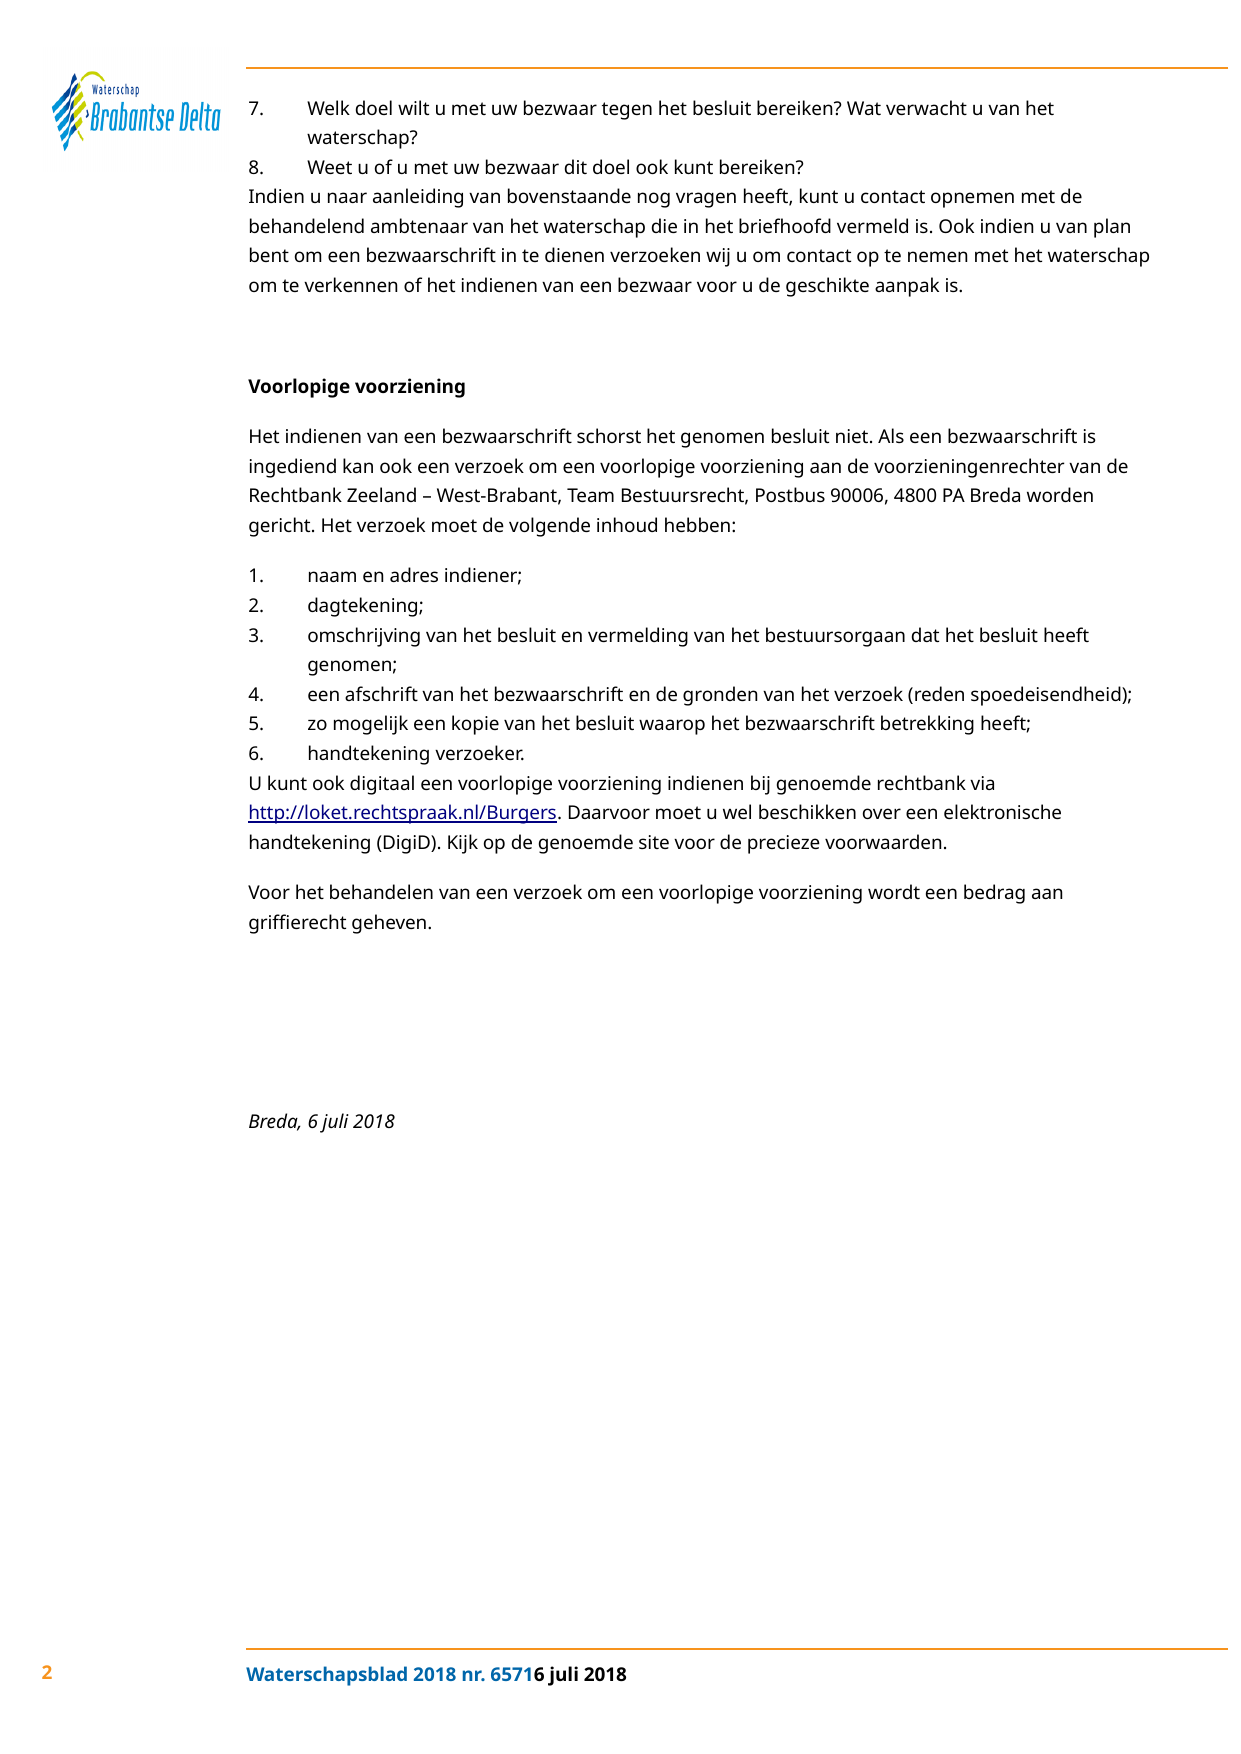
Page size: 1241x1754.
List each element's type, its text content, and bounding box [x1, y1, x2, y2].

list naam en adres indiener; [248, 563, 1152, 588]
text Breda, 6 juli 2018 [248, 1108, 1152, 1134]
list Weet u of u met uw bezwaar dit doel ook kunt bereiken? [248, 154, 1152, 180]
list omschrijving van het besluit en vermelding van het bestuursorgaan dat het besluit heeft genomen; [248, 622, 1152, 677]
text Voorlopige voorziening [248, 373, 1152, 399]
list handtekening verzoeker. [248, 740, 1152, 766]
text Voor het behandelen van een verzoek om een voorlopige voorziening wordt een bedrag aan griffierecht geheven. [248, 879, 1152, 935]
list een afschrift van het bezwaarschrift en de gronden van het verzoek (reden spoedeisendheid); [248, 681, 1152, 707]
list dagtekening; [248, 592, 1152, 618]
text U kunt ook digitaal een voorlopige voorziening indienen bij genoemde rechtbank via http://loket.rechtspraak.nl/Burgers. Daarvoor moet u wel beschikken over een elektronische handtekening (DigiD). Kijk op de genoemde site voor de precieze voorwaarden. [248, 770, 1152, 855]
list Welk doel wilt u met uw bezwaar tegen het besluit bereiken? Wat verwacht u van het waterschap? [248, 95, 1152, 150]
text Indien u naar aanleiding van bovenstaande nog vragen heeft, kunt u contact opnemen met de behandelend ambtenaar van het waterschap die in het briefhoofd vermeld is. Ook indien u van plan bent om een bezwaarschrift in te dienen verzoeken wij u om contact op te nemen met het waterschap om te verkennen of het indienen van een bezwaar voor u de geschikte aanpak is. [248, 183, 1152, 298]
picture [41, 47, 231, 172]
text Het indienen van een bezwaarschrift schorst het genomen besluit niet. Als een bezwaarschrift is ingediend kan ook een verzoek om een voorlopige voorziening aan de voorzieningenrechter van de Rechtbank Zeeland – West-Brabant, Team Bestuursrecht, Postbus 90006, 4800 PA Breda worden gericht. Het verzoek moet de volgende inhoud hebben: [248, 423, 1152, 538]
list zo mogelijk een kopie van het besluit waarop het bezwaarschrift betrekking heeft; [248, 711, 1152, 736]
